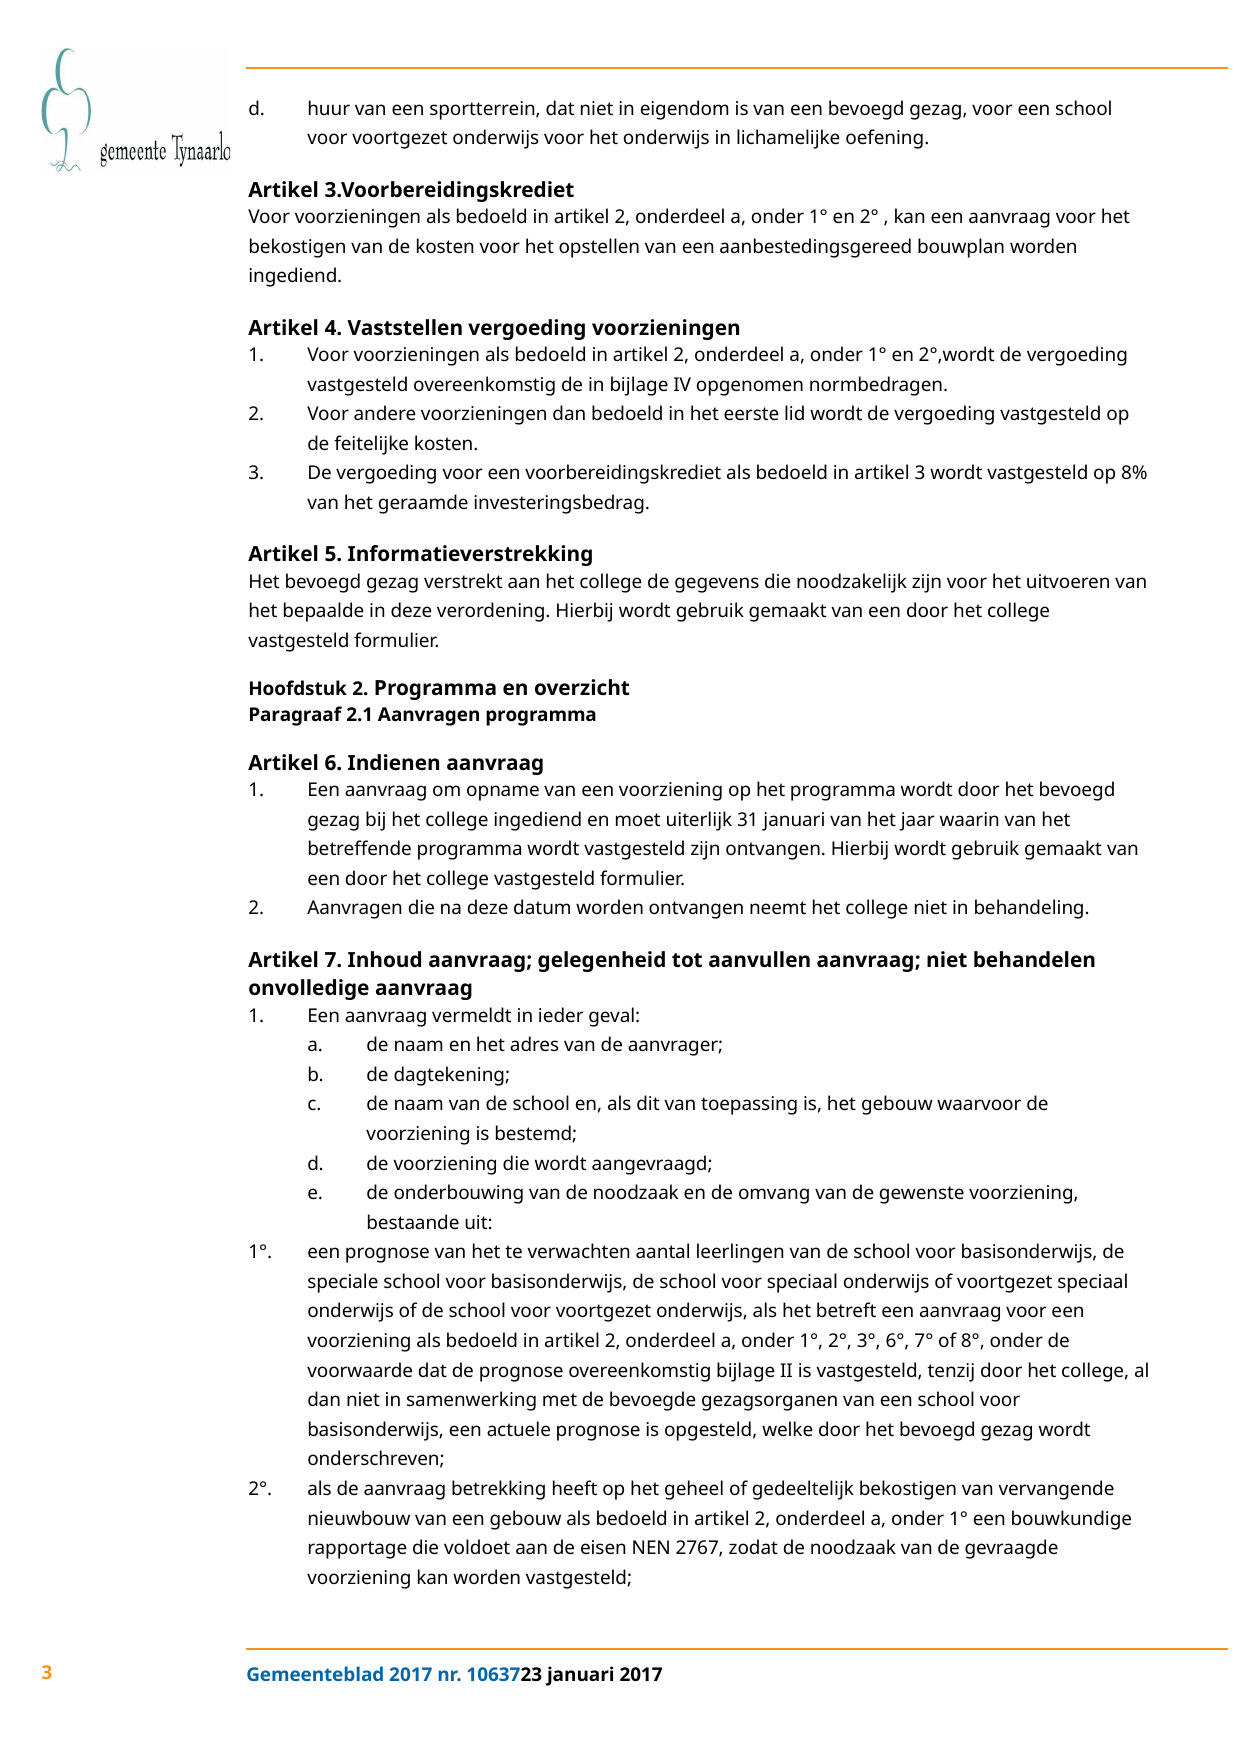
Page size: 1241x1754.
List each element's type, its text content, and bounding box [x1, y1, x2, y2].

list Een aanvraag vermeldt in ieder geval: [248, 1002, 1152, 1028]
text Hoofdstuk 2. Programma en overzicht [248, 673, 1152, 701]
list de naam van de school en, als dit van toepassing is, het gebouw waarvoor de voorziening is bestemd; [307, 1091, 1152, 1146]
list Voor andere voorzieningen dan bedoeld in het eerste lid wordt de vergoeding vastgesteld op de feitelijke kosten. [248, 400, 1152, 456]
list als de aanvraag betrekking heeft op het geheel of gedeeltelijk bekostigen van vervangende nieuwbouw van een gebouw als bedoeld in artikel 2, onderdeel a, onder 1° een bouwkundige rapportage die voldoet aan de eisen NEN 2767, zodat de noodzaak van de gevraagde voorziening kan worden vastgesteld; [248, 1475, 1152, 1590]
list de dagtekening; [307, 1061, 1152, 1087]
list de onderbouwing van de noodzaak en de omvang van de gewenste voorziening, bestaande uit: [307, 1179, 1152, 1235]
list De vergoeding voor een voorbereidingskrediet als bedoeld in artikel 3 wordt vastgesteld op 8% van het geraamde investeringsbedrag. [248, 459, 1152, 515]
list Aanvragen die na deze datum worden ontvangen neemt het college niet in behandeling. [248, 894, 1152, 920]
text Artikel 6. Indienen aanvraag [248, 748, 1152, 776]
text Artikel 5. Informatieverstrekking [248, 539, 1152, 568]
text Artikel 3.Voorbereidingskrediet [248, 175, 1152, 203]
list Een aanvraag om opname van een voorziening op het programma wordt door het bevoegd gezag bij het college ingediend en moet uiterlijk 31 januari van het jaar waarin van het betreffende programma wordt vastgesteld zijn ontvangen. Hierbij wordt gebruik gemaakt van een door het college vastgesteld formulier. [248, 776, 1152, 891]
list de naam en het adres van de aanvrager; [307, 1031, 1152, 1057]
text Artikel 4. Vaststellen vergoeding voorzieningen [248, 313, 1152, 341]
text Paragraaf 2.1 Aanvragen programma [248, 701, 1152, 727]
picture [41, 47, 231, 172]
text Artikel 7. Inhoud aanvraag; gelegenheid tot aanvullen aanvraag; niet behandelen onvolledige aanvraag [248, 945, 1152, 1002]
text Het bevoegd gezag verstrekt aan het college de gegevens die noodzakelijk zijn voor het uitvoeren van het bepaalde in deze verordening. Hierbij wordt gebruik gemaakt van een door het college vastgesteld formulier. [248, 568, 1152, 653]
list Voor voorzieningen als bedoeld in artikel 2, onderdeel a, onder 1° en 2°,wordt de vergoeding vastgesteld overeenkomstig de in bijlage IV opgenomen normbedragen. [248, 341, 1152, 397]
text Voor voorzieningen als bedoeld in artikel 2, onderdeel a, onder 1° en 2° , kan een aanvraag voor het bekostigen van de kosten voor het opstellen van een aanbestedingsgereed bouwplan worden ingediend. [248, 203, 1152, 288]
list huur van een sportterrein, dat niet in eigendom is van een bevoegd gezag, voor een school voor voortgezet onderwijs voor het onderwijs in lichamelijke oefening. [248, 95, 1152, 150]
list de voorziening die wordt aangevraagd; [307, 1150, 1152, 1176]
list een prognose van het te verwachten aantal leerlingen van de school voor basisonderwijs, de speciale school voor basisonderwijs, de school voor speciaal onderwijs of voortgezet speciaal onderwijs of de school voor voortgezet onderwijs, als het betreft een aanvraag voor een voorziening als bedoeld in artikel 2, onderdeel a, onder 1°, 2°, 3°, 6°, 7° of 8°, onder de voorwaarde dat de prognose overeenkomstig bijlage II is vastgesteld, tenzij door het college, al dan niet in samenwerking met de bevoegde gezagsorganen van een school voor basisonderwijs, een actuele prognose is opgesteld, welke door het bevoegd gezag wordt onderschreven; [248, 1238, 1152, 1471]
